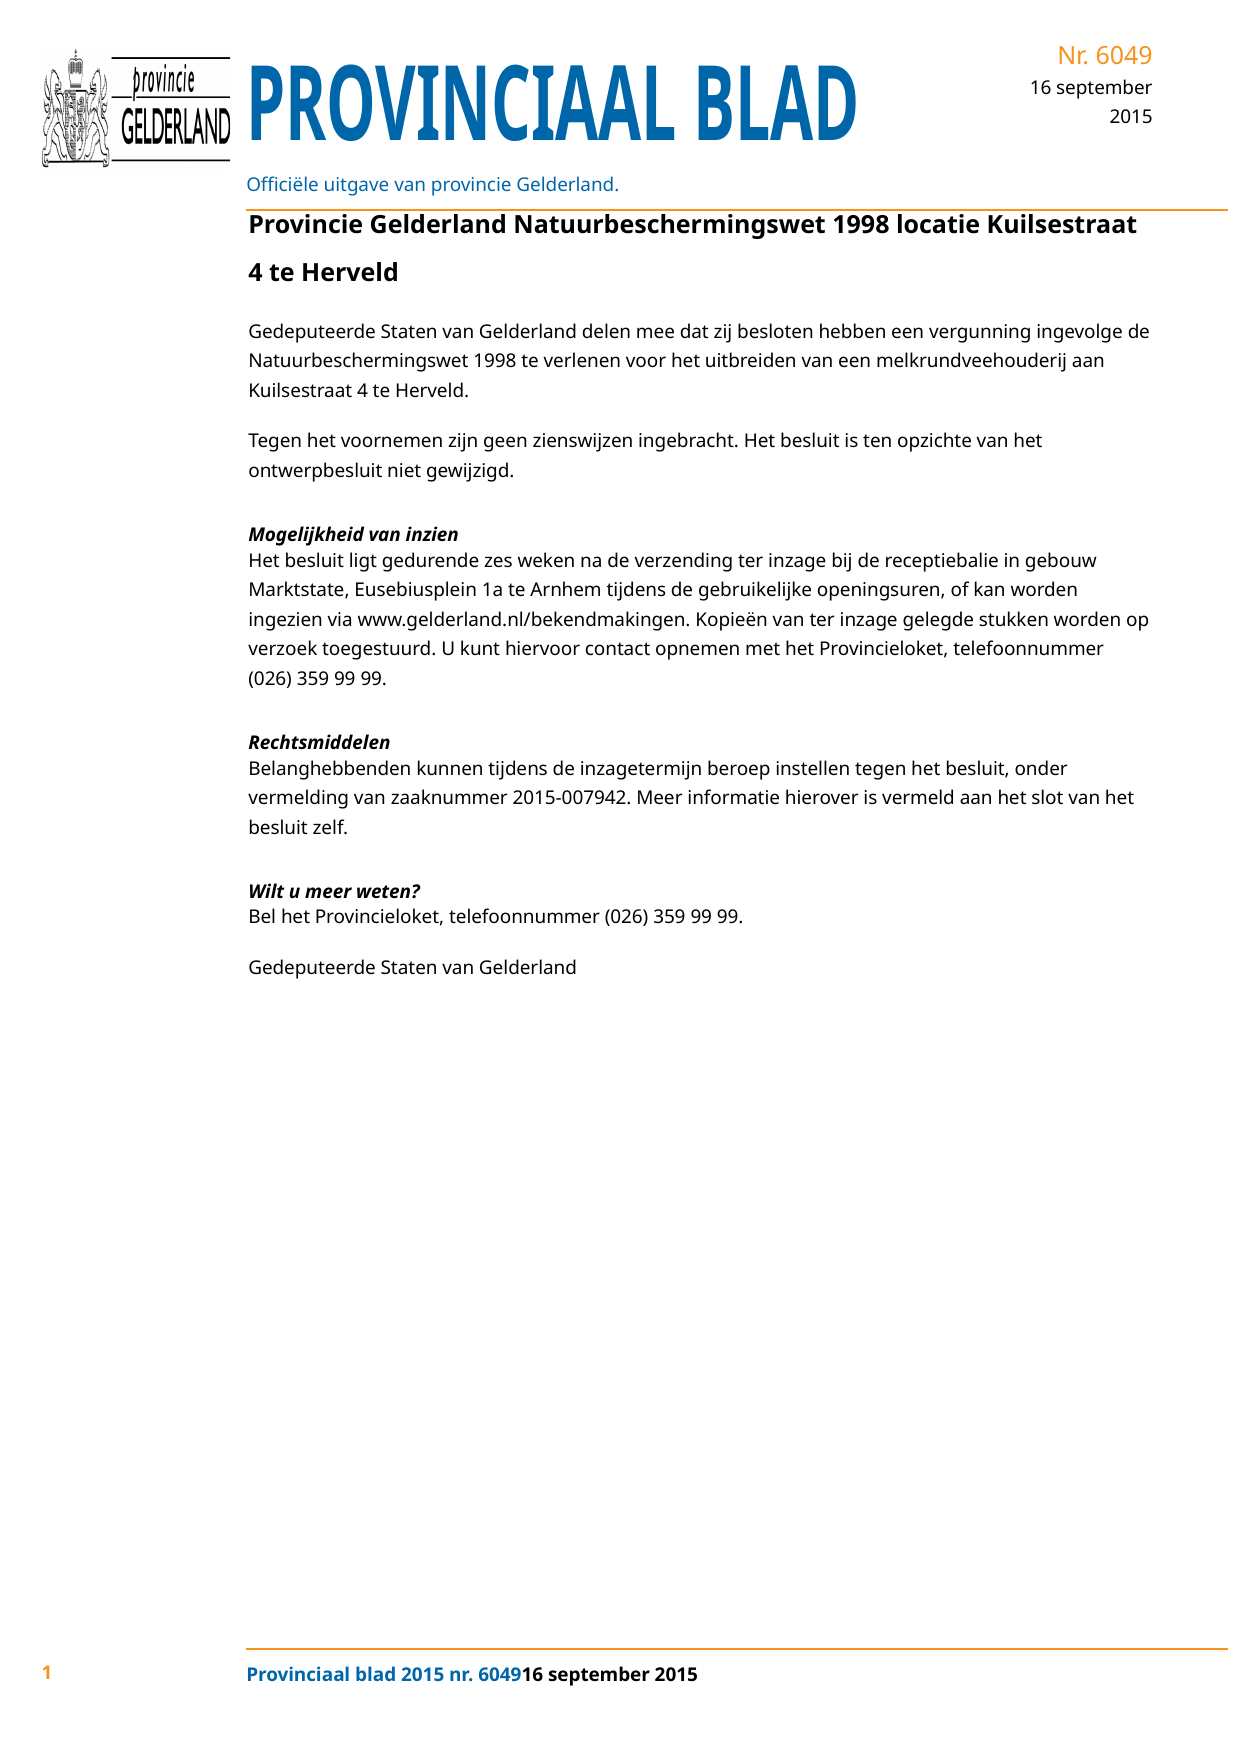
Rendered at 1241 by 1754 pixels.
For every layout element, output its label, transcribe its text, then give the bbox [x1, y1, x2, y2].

text Wilt u meer weten? [248, 878, 1152, 904]
text Het besluit ligt gedurende zes weken na de verzending ter inzage bij de receptiebalie in gebouw Marktstate, Eusebiusplein 1a te Arnhem tijdens de gebruikelijke openingsuren, of kan worden ingezien via www.gelderland.nl/bekendmakingen. Kopieën van ter inzage gelegde stukken worden op verzoek toegestuurd. U kunt hiervoor contact opnemen met het Provincieloket, telefoonnummer (026) 359 99 99. [248, 547, 1152, 691]
text Gedeputeerde Staten van Gelderland delen mee dat zij besloten hebben een vergunning ingevolge de Natuurbeschermingswet 1998 te verlenen voor het uitbreiden van een melkrundveehouderij aan Kuilsestraat 4 te Herveld. [248, 318, 1152, 403]
text Belanghebbenden kunnen tijdens de inzagetermijn beroep instellen tegen het besluit, onder vermelding van zaaknummer 2015-007942. Meer informatie hierover is vermeld aan het slot van het besluit zelf. [248, 755, 1152, 840]
text Mogelijkheid van inzien [248, 521, 1152, 547]
text Provincie Gelderland Natuurbeschermingswet 1998 locatie Kuilsestraat 4 te Herveld [248, 211, 1152, 288]
text Gedeputeerde Staten van Gelderland [248, 954, 1152, 980]
text Bel het Provincieloket, telefoonnummer (026) 359 99 99. [248, 904, 1152, 929]
text Tegen het voornemen zijn geen zienswijzen ingebracht. Het besluit is ten opzichte van het ontwerpbesluit niet gewijzigd. [248, 427, 1152, 483]
picture [41, 47, 231, 172]
text Rechtsmiddelen [248, 729, 1152, 755]
